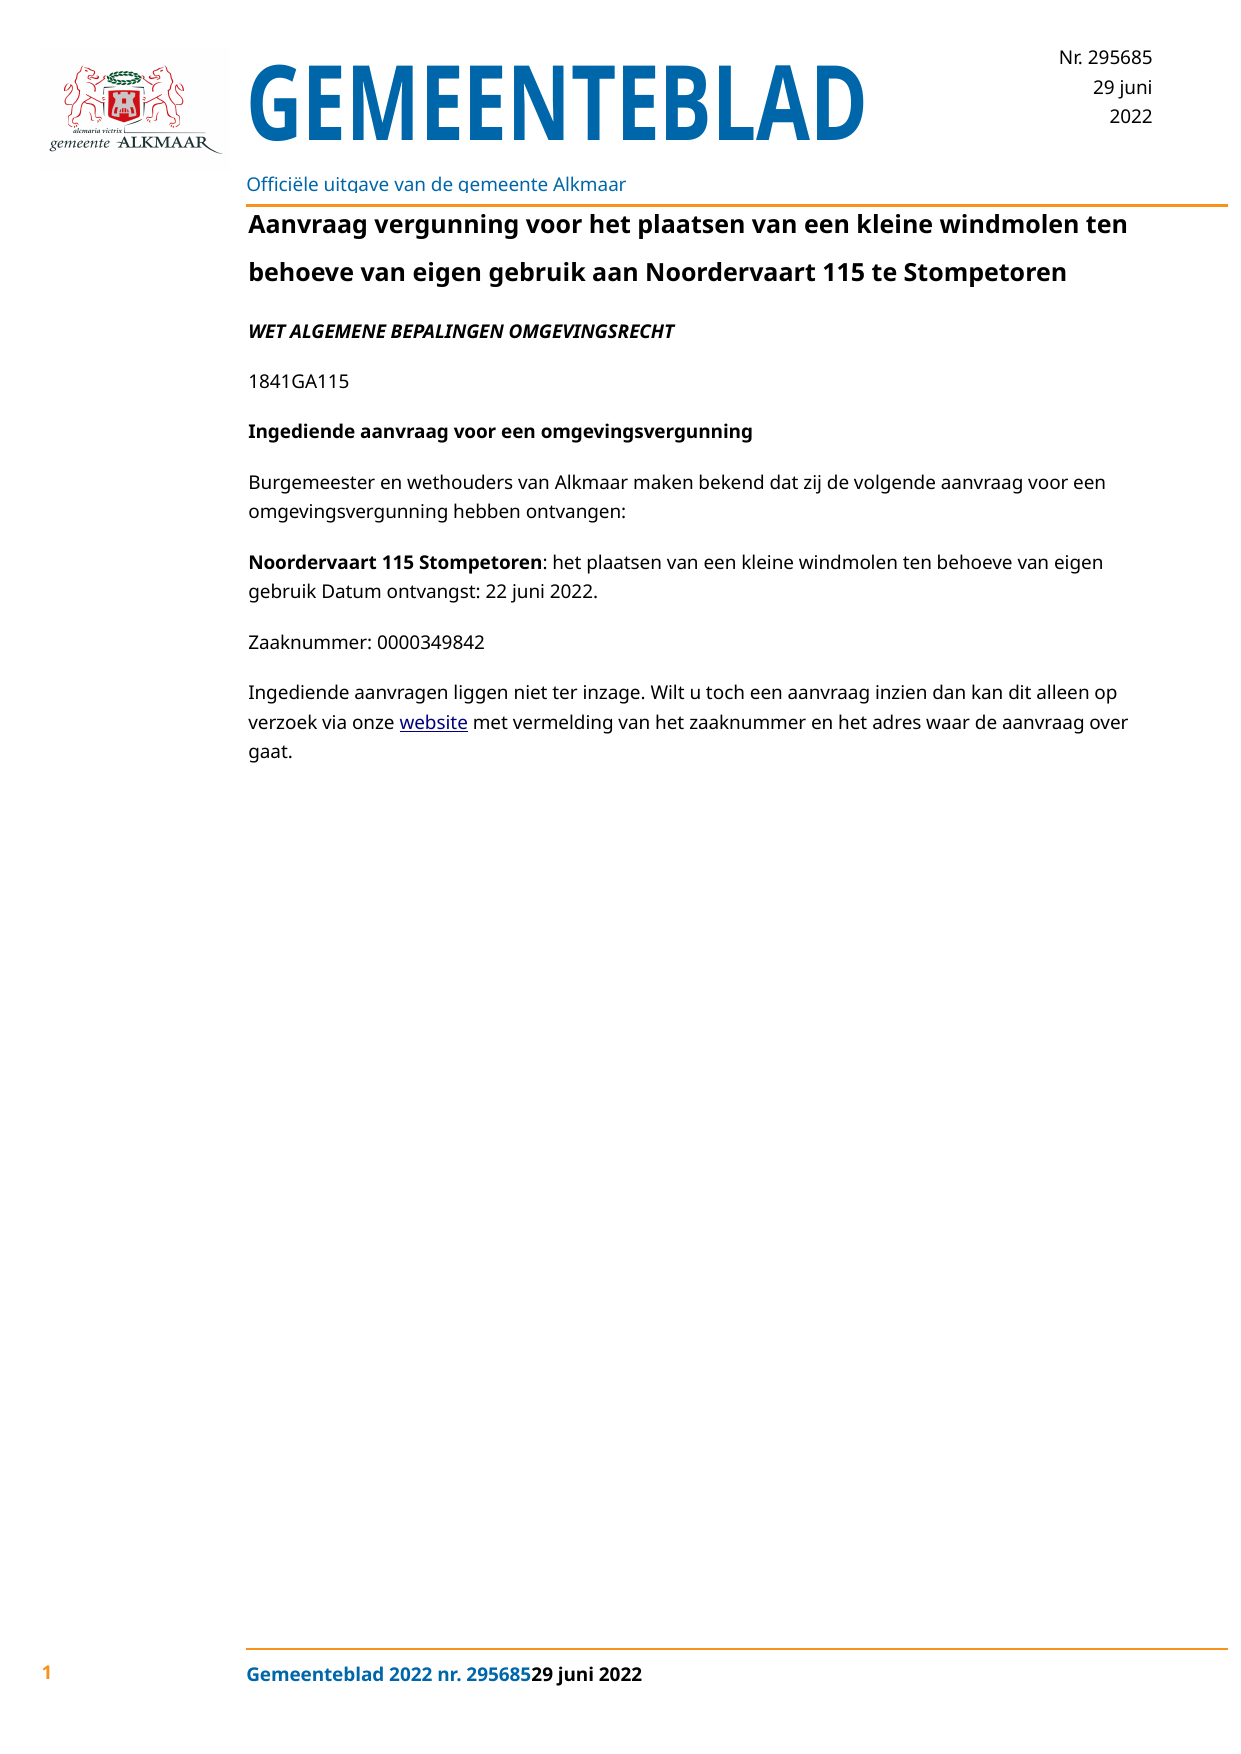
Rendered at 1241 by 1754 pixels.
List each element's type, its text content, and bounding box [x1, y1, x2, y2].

text Ingediende aanvraag voor een omgevingsvergunning [248, 419, 1152, 444]
text 1841GA115 [248, 368, 1152, 394]
text Zaaknummer: 0000349842 [248, 629, 1152, 655]
picture [41, 47, 231, 172]
text Aanvraag vergunning voor het plaatsen van een kleine windmolen ten behoeve van eigen gebruik aan Noordervaart 115 te Stompetoren [248, 207, 1152, 288]
text WET ALGEMENE BEPALINGEN OMGEVINGSRECHT [248, 318, 1152, 344]
text Burgemeester en wethouders van Alkmaar maken bekend dat zij de volgende aanvraag voor een omgevingsvergunning hebben ontvangen: [248, 469, 1152, 524]
text Ingediende aanvragen liggen niet ter inzage. Wilt u toch een aanvraag inzien dan kan dit alleen op verzoek via onze website met vermelding van het zaaknummer en het adres waar de aanvraag over gaat. [248, 679, 1152, 764]
text Noordervaart 115 Stompetoren: het plaatsen van een kleine windmolen ten behoeve van eigen gebruik Datum ontvangst: 22 juni 2022. [248, 549, 1152, 604]
